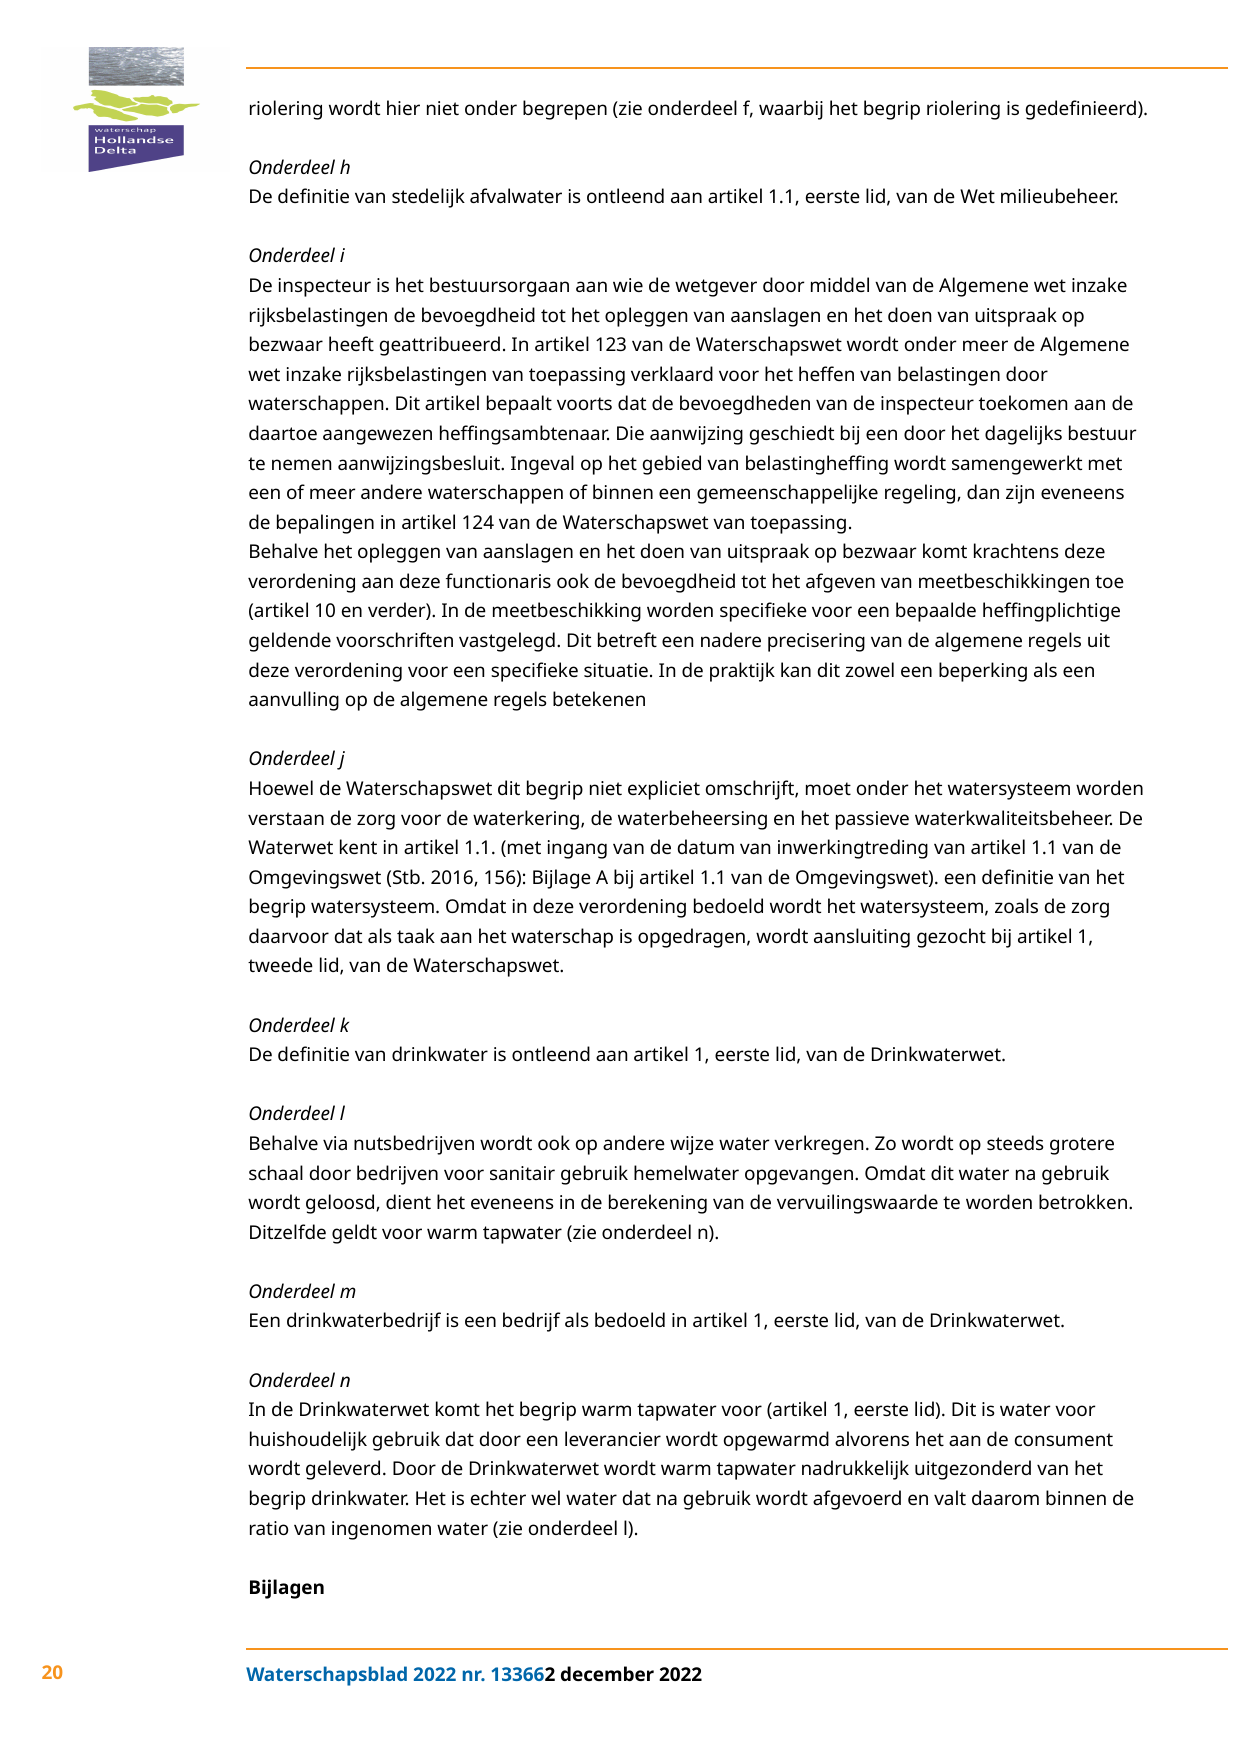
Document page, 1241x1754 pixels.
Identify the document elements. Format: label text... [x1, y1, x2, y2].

text Een drinkwaterbedrijf is een bedrijf als bedoeld in artikel 1, eerste lid, van de Drinkwaterwet. [248, 1308, 1152, 1333]
text Behalve via nutsbedrijven wordt ook op andere wijze water verkregen. Zo wordt op steeds grotere schaal door bedrijven voor sanitair gebruik hemelwater opgevangen. Omdat dit water na gebruik wordt geloosd, dient het eveneens in de berekening van de vervuilingswaarde te worden betrokken. Ditzelfde geldt voor warm tapwater (zie onderdeel n). [248, 1130, 1152, 1245]
text Onderdeel i [248, 243, 1152, 268]
text De definitie van drinkwater is ontleend aan artikel 1, eerste lid, van de Drinkwaterwet. [248, 1041, 1152, 1067]
text In de Drinkwaterwet komt het begrip warm tapwater voor (artikel 1, eerste lid). Dit is water voor huishoudelijk gebruik dat door een leverancier wordt opgewarmd alvorens het aan de consument wordt geleverd. Door de Drinkwaterwet wordt warm tapwater nadrukkelijk uitgezonderd van het begrip drinkwater. Het is echter wel water dat na gebruik wordt afgevoerd en valt daarom binnen de ratio van ingenomen water (zie onderdeel l). [248, 1396, 1152, 1541]
picture [41, 47, 231, 172]
text Onderdeel k [248, 1012, 1152, 1038]
text Behalve het opleggen van aanslagen en het doen van uitspraak op bezwaar komt krachtens deze verordening aan deze functionaris ook de bevoegdheid tot het afgeven van meetbeschikkingen toe (artikel 10 en verder). In de meetbeschikking worden specifieke voor een bepaalde heffingplichtige geldende voorschriften vastgelegd. Dit betreft een nadere precisering van de algemene regels uit deze verordening voor een specifieke situatie. In de praktijk kan dit zowel een beperking als een aanvulling op de algemene regels betekenen [248, 538, 1152, 712]
text De definitie van stedelijk afvalwater is ontleend aan artikel 1.1, eerste lid, van de Wet milieubeheer. [248, 183, 1152, 209]
text Onderdeel j [248, 746, 1152, 771]
text Onderdeel l [248, 1101, 1152, 1126]
text Bijlagen [248, 1574, 1152, 1600]
text Onderdeel h [248, 154, 1152, 180]
text Onderdeel m [248, 1278, 1152, 1304]
text Hoewel de Waterschapswet dit begrip niet expliciet omschrijft, moet onder het watersysteem worden verstaan de zorg voor de waterkering, de waterbeheersing en het passieve waterkwaliteitsbeheer. De Waterwet kent in artikel 1.1. (met ingang van de datum van inwerkingtreding van artikel 1.1 van de Omgevingswet (Stb. 2016, 156): Bijlage A bij artikel 1.1 van de Omgevingswet). een definitie van het begrip watersysteem. Omdat in deze verordening bedoeld wordt het watersysteem, zoals de zorg daarvoor dat als taak aan het waterschap is opgedragen, wordt aansluiting gezocht bij artikel 1, tweede lid, van de Waterschapswet. [248, 775, 1152, 978]
text Onderdeel n [248, 1367, 1152, 1393]
text riolering wordt hier niet onder begrepen (zie onderdeel f, waarbij het begrip riolering is gedefinieerd). [248, 95, 1152, 121]
text De inspecteur is het bestuursorgaan aan wie de wetgever door middel van de Algemene wet inzake rijksbelastingen de bevoegdheid tot het opleggen van aanslagen en het doen van uitspraak op bezwaar heeft geattribueerd. In artikel 123 van de Waterschapswet wordt onder meer de Algemene wet inzake rijksbelastingen van toepassing verklaard voor het heffen van belastingen door waterschappen. Dit artikel bepaalt voorts dat de bevoegdheden van de inspecteur toekomen aan de daartoe aangewezen heffingsambtenaar. Die aanwijzing geschiedt bij een door het dagelijks bestuur te nemen aanwijzingsbesluit. Ingeval op het gebied van belastingheffing wordt samengewerkt met een of meer andere waterschappen of binnen een gemeenschappelijke regeling, dan zijn eveneens de bepalingen in artikel 124 van de Waterschapswet van toepassing. [248, 272, 1152, 535]
